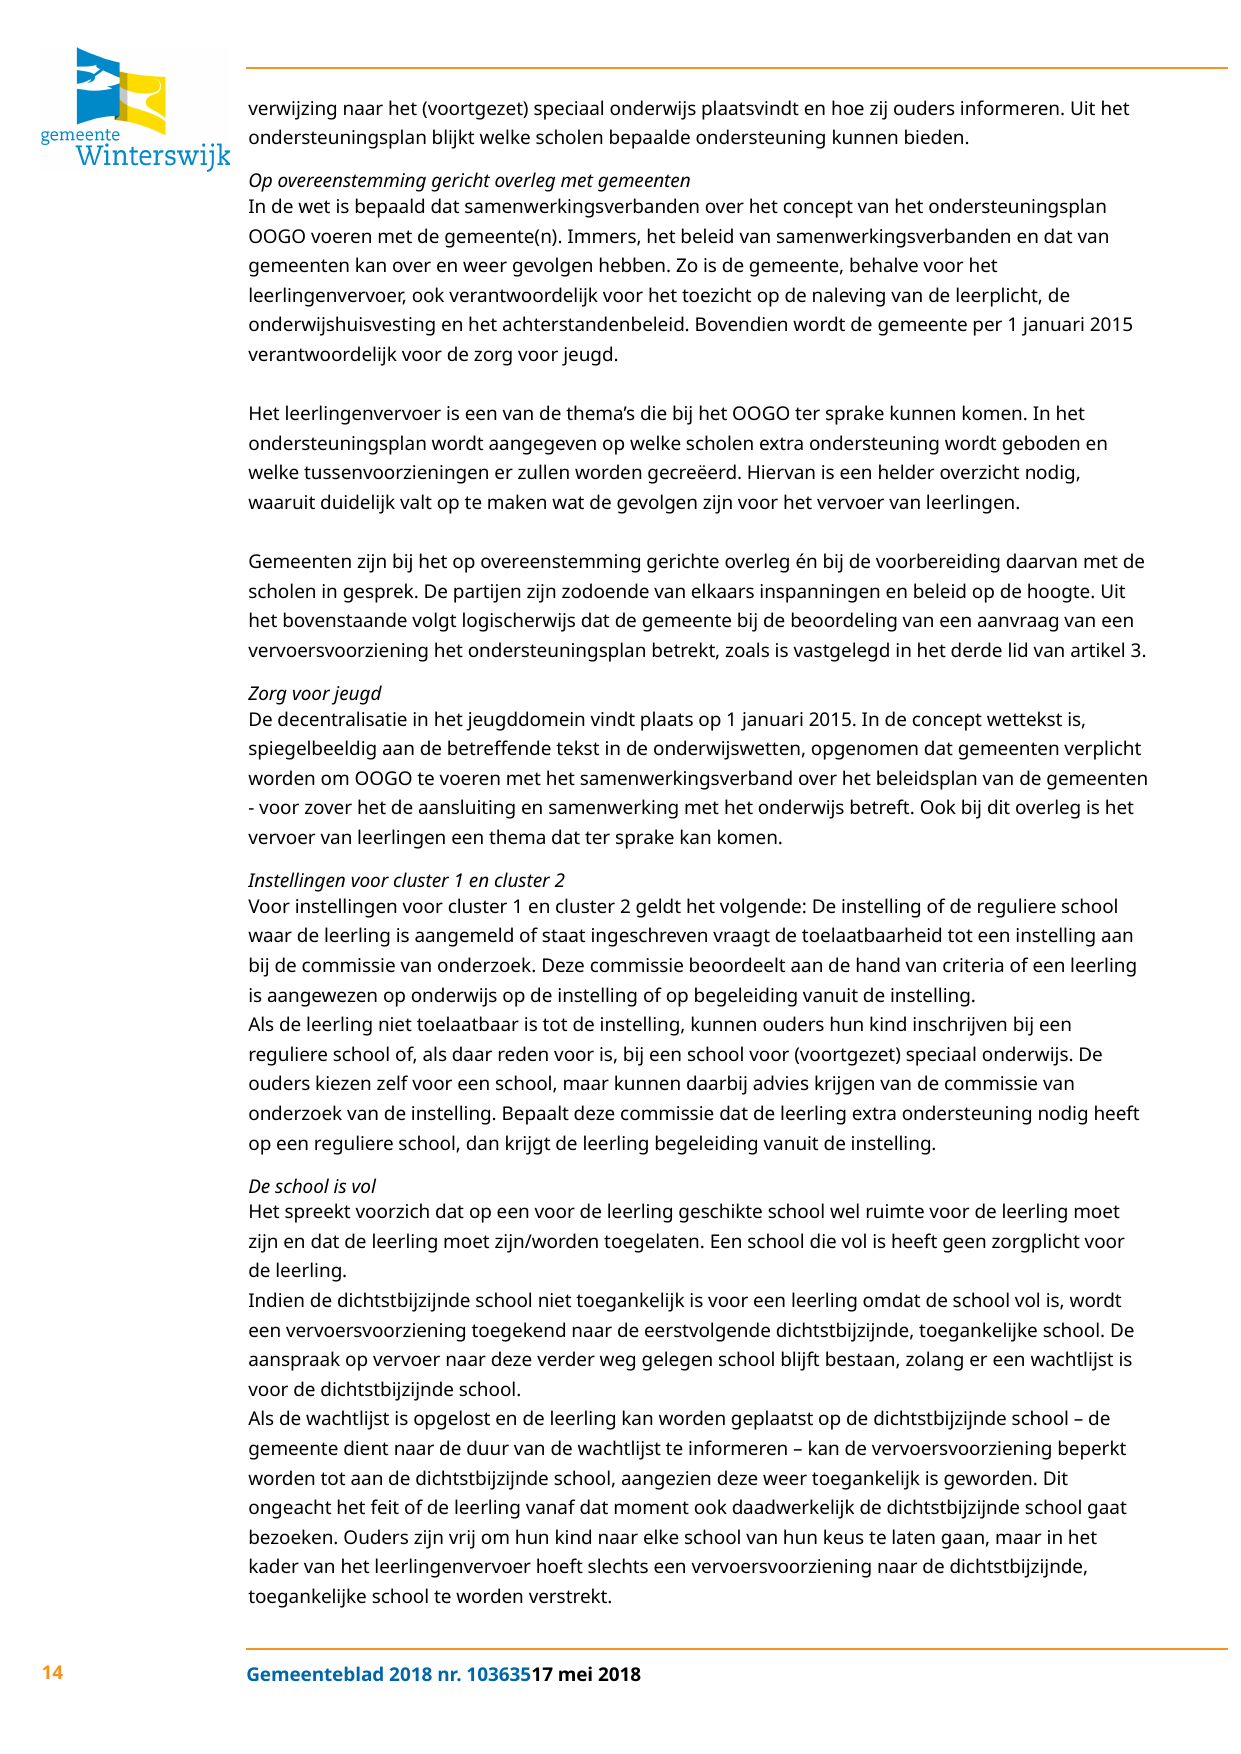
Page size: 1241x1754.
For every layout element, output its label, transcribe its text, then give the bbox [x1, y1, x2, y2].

text De school is vol [248, 1173, 1152, 1198]
text Als de wachtlijst is opgelost en de leerling kan worden geplaatst op de dichtstbijzijnde school – de gemeente dient naar de duur van de wachtlijst te informeren – kan de vervoersvoorziening beperkt worden tot aan de dichtstbijzijnde school, aangezien deze weer toegankelijk is geworden. Dit ongeacht het feit of de leerling vanaf dat moment ook daadwerkelijk de dichtstbijzijnde school gaat bezoeken. Ouders zijn vrij om hun kind naar elke school van hun keus te laten gaan, maar in het kader van het leerlingenvervoer hoeft slechts een vervoersvoorziening naar de dichtstbijzijnde, toegankelijke school te worden verstrekt. [248, 1406, 1152, 1609]
text Als de leerling niet toelaatbaar is tot de instelling, kunnen ouders hun kind inschrijven bij een reguliere school of, als daar reden voor is, bij een school voor (voortgezet) speciaal onderwijs. De ouders kiezen zelf voor een school, maar kunnen daarbij advies krijgen van de commissie van onderzoek van de instelling. Bepaalt deze commissie dat de leerling extra ondersteuning nodig heeft op een reguliere school, dan krijgt de leerling begeleiding vanuit de instelling. [248, 1011, 1152, 1155]
text Het leerlingenvervoer is een van de thema’s die bij het OOGO ter sprake kunnen komen. In het ondersteuningsplan wordt aangegeven op welke scholen extra ondersteuning wordt geboden en welke tussenvoorzieningen er zullen worden gecreëerd. Hiervan is een helder overzicht nodig, waaruit duidelijk valt op te maken wat de gevolgen zijn voor het vervoer van leerlingen. [248, 400, 1152, 515]
text Voor instellingen voor cluster 1 en cluster 2 geldt het volgende: De instelling of de reguliere school waar de leerling is aangemeld of staat ingeschreven vraagt de toelaatbaarheid tot een instelling aan bij de commissie van onderzoek. Deze commissie beoordeelt aan de hand van criteria of een leerling is aangewezen op onderwijs op de instelling of op begeleiding vanuit de instelling. [248, 893, 1152, 1007]
text Het spreekt voorzich dat op een voor de leerling geschikte school wel ruimte voor de leerling moet zijn en dat de leerling moet zijn/worden toegelaten. Een school die vol is heeft geen zorgplicht voor de leerling. [248, 1198, 1152, 1283]
picture [41, 47, 231, 172]
text Op overeenstemming gericht overleg met gemeenten [248, 167, 1152, 193]
picture [225, 153, 231, 162]
text verwijzing naar het (voortgezet) speciaal onderwijs plaatsvindt en hoe zij ouders informeren. Uit het ondersteuningsplan blijkt welke scholen bepaalde ondersteuning kunnen bieden. [248, 95, 1152, 150]
text Indien de dichtstbijzijnde school niet toegankelijk is voor een leerling omdat de school vol is, wordt een vervoersvoorziening toegekend naar de eerstvolgende dichtstbijzijnde, toegankelijke school. De aanspraak op vervoer naar deze verder weg gelegen school blijft bestaan, zolang er een wachtlijst is voor de dichtstbijzijnde school. [248, 1287, 1152, 1402]
text De decentralisatie in het jeugddomein vindt plaats op 1 januari 2015. In de concept wettekst is, spiegelbeeldig aan de betreffende tekst in de onderwijswetten, opgenomen dat gemeenten verplicht worden om OOGO te voeren met het samenwerkingsverband over het beleidsplan van de gemeenten - voor zover het de aansluiting en samenwerking met het onderwijs betreft. Ook bij dit overleg is het vervoer van leerlingen een thema dat ter sprake kan komen. [248, 706, 1152, 850]
text Gemeenten zijn bij het op overeenstemming gerichte overleg én bij de voorbereiding daarvan met de scholen in gesprek. De partijen zijn zodoende van elkaars inspanningen en beleid op de hoogte. Uit het bovenstaande volgt logischerwijs dat de gemeente bij de beoordeling van een aanvraag van een vervoersvoorziening het ondersteuningsplan betrekt, zoals is vastgelegd in het derde lid van artikel 3. [248, 548, 1152, 663]
text Zorg voor jeugd [248, 680, 1152, 706]
text Instellingen voor cluster 1 en cluster 2 [248, 867, 1152, 893]
text In de wet is bepaald dat samenwerkingsverbanden over het concept van het ondersteuningsplan OOGO voeren met de gemeente(n). Immers, het beleid van samenwerkingsverbanden en dat van gemeenten kan over en weer gevolgen hebben. Zo is de gemeente, behalve voor het leerlingenvervoer, ook verantwoordelijk voor het toezicht op de naleving van de leerplicht, de onderwijshuisvesting en het achterstandenbeleid. Bovendien wordt de gemeente per 1 januari 2015 verantwoordelijk voor de zorg voor jeugd. [248, 193, 1152, 367]
